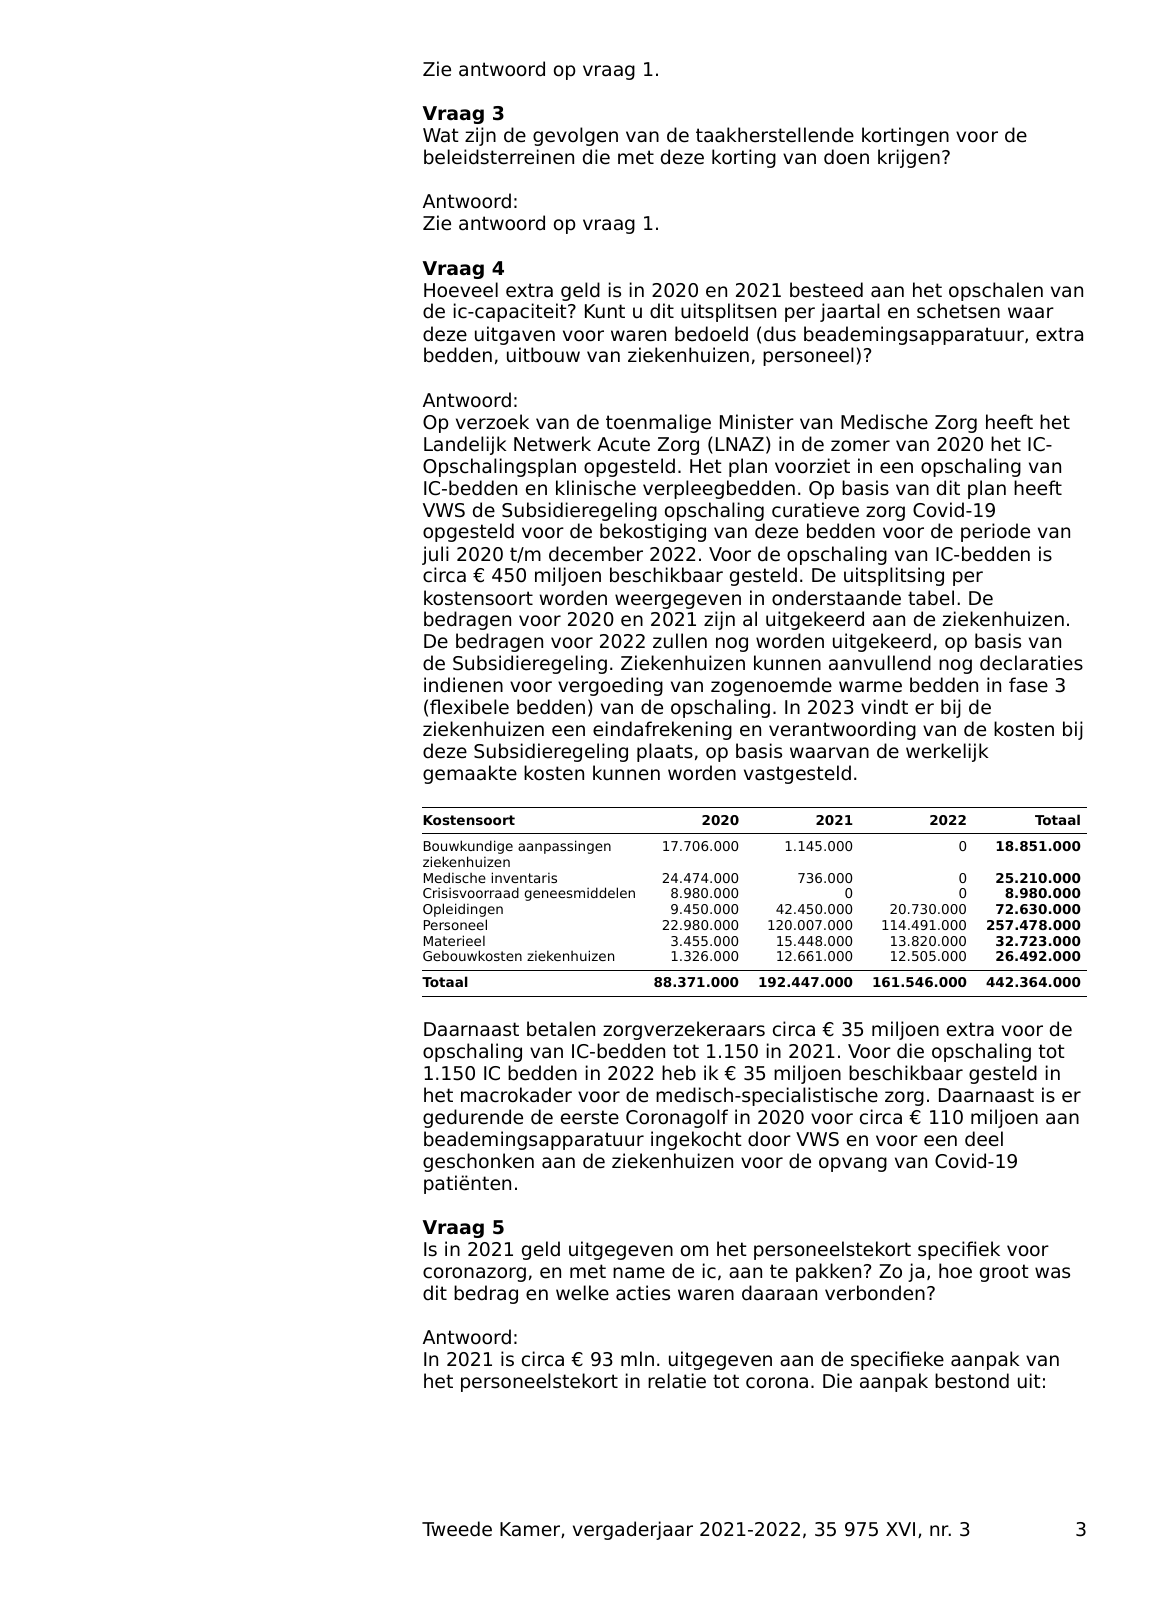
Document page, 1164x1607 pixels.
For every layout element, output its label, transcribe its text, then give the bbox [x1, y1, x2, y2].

table_cell Opleidingen [422, 902, 641, 918]
table_cell 42.450.000 [745, 902, 859, 918]
table_cell 9.450.000 [641, 902, 745, 918]
table_cell 3.455.000 [641, 933, 745, 949]
table_cell 8.980.000 [973, 886, 1087, 902]
table_cell 736.000 [745, 870, 859, 886]
text Antwoord: [422, 1327, 1087, 1349]
table_cell 1.326.000 [641, 949, 745, 969]
table_cell 22.980.000 [641, 918, 745, 933]
text Vraag 3 [422, 103, 1087, 125]
table_cell 32.723.000 [973, 933, 1087, 949]
text Antwoord: [422, 389, 1087, 412]
table_cell 20.730.000 [859, 902, 973, 918]
text Wat zijn de gevolgen van de taakherstellende kortingen voor de beleidsterreinen die met deze korting van doen krijgen? [422, 125, 1087, 169]
table_cell 114.491.000 [859, 918, 973, 933]
text Hoeveel extra geld is in 2020 en 2021 besteed aan het opschalen van de ic-capaciteit? Kunt u dit uitsplitsen per jaartal en schetsen waar deze uitgaven voor waren bedoeld (dus beademingsapparatuur, extra bedden, uitbouw van ziekenhuizen, personeel)? [422, 279, 1087, 367]
text Vraag 4 [422, 257, 1087, 279]
table_cell 0 [859, 886, 973, 902]
table_cell Materieel [422, 933, 641, 949]
table_cell 17.706.000 [641, 834, 745, 870]
table_cell 442.364.000 [973, 971, 1087, 996]
table_cell 120.007.000 [745, 918, 859, 933]
text Zie antwoord op vraag 1. [422, 59, 1087, 81]
text Op verzoek van de toenmalige Minister van Medische Zorg heeft het Landelijk Netwerk Acute Zorg (LNAZ) in de zomer van 2020 het IC-Opschalingsplan opgesteld. Het plan voorziet in een opschaling van IC-bedden en klinische verpleegbedden. Op basis van dit plan heeft VWS de Subsidieregeling opschaling curatieve zorg Covid-19 opgesteld voor de bekostiging van deze bedden voor de periode van juli 2020 t/m december 2022. Voor de opschaling van IC-bedden is circa € 450 miljoen beschikbaar gesteld. De uitsplitsing per kostensoort worden weergegeven in onderstaande tabel. De bedragen voor 2020 en 2021 zijn al uitgekeerd aan de ziekenhuizen. De bedragen voor 2022 zullen nog worden uitgekeerd, op basis van de Subsidieregeling. Ziekenhuizen kunnen aanvullend nog declaraties indienen voor vergoeding van zogenoemde warme bedden in fase 3 (flexibele bedden) van de opschaling. In 2023 vindt er bij de ziekenhuizen een eindafrekening en verantwoording van de kosten bij deze Subsidieregeling plaats, op basis waarvan de werkelijk gemaakte kosten kunnen worden vastgesteld. [422, 412, 1087, 785]
table_header 2021 [745, 808, 859, 833]
table_cell 88.371.000 [641, 971, 745, 996]
table_cell Personeel [422, 918, 641, 933]
table_cell 1.145.000 [745, 834, 859, 870]
text Vraag 5 [422, 1217, 1087, 1239]
text In 2021 is circa € 93 mln. uitgegeven aan de specifieke aanpak van het personeelstekort in relatie tot corona. Die aanpak bestond uit: [422, 1349, 1087, 1393]
table_cell 12.661.000 [745, 949, 859, 969]
table_cell 0 [859, 870, 973, 886]
table_header Kostensoort [422, 808, 641, 833]
table_cell Medische inventaris [422, 870, 641, 886]
table_cell 257.478.000 [973, 918, 1087, 933]
table_header 2022 [859, 808, 973, 833]
table_cell Bouwkundige aanpassingen ziekenhuizen [422, 834, 641, 870]
table_cell 12.505.000 [859, 949, 973, 969]
table_header 2020 [641, 808, 745, 833]
table_cell 25.210.000 [973, 870, 1087, 886]
table_cell 26.492.000 [973, 949, 1087, 969]
table_cell 24.474.000 [641, 870, 745, 886]
table_cell 72.630.000 [973, 902, 1087, 918]
table_cell 161.546.000 [859, 971, 973, 996]
table_cell 8.980.000 [641, 886, 745, 902]
table_header Totaal [973, 808, 1087, 833]
table_cell 0 [745, 886, 859, 902]
table_cell Crisisvoorraad geneesmiddelen [422, 886, 641, 902]
table_cell 192.447.000 [745, 971, 859, 996]
text Is in 2021 geld uitgegeven om het personeelstekort specifiek voor coronazorg, en met name de ic, aan te pakken? Zo ja, hoe groot was dit bedrag en welke acties waren daaraan verbonden? [422, 1239, 1087, 1305]
text Daarnaast betalen zorgverzekeraars circa € 35 miljoen extra voor de opschaling van IC-bedden tot 1.150 in 2021. Voor die opschaling tot 1.150 IC bedden in 2022 heb ik € 35 miljoen beschikbaar gesteld in het macrokader voor de medisch-specialistische zorg. Daarnaast is er gedurende de eerste Coronagolf in 2020 voor circa € 110 miljoen aan beademingsapparatuur ingekocht door VWS en voor een deel geschonken aan de ziekenhuizen voor de opvang van Covid-19 patiënten. [422, 1019, 1087, 1195]
table_cell Gebouwkosten ziekenhuizen [422, 949, 641, 969]
table_cell 18.851.000 [973, 834, 1087, 870]
table_cell 0 [859, 834, 973, 870]
table_cell 15.448.000 [745, 933, 859, 949]
table_cell Totaal [422, 971, 641, 996]
table_cell 13.820.000 [859, 933, 973, 949]
text Antwoord: [422, 191, 1087, 213]
text Zie antwoord op vraag 1. [422, 213, 1087, 235]
